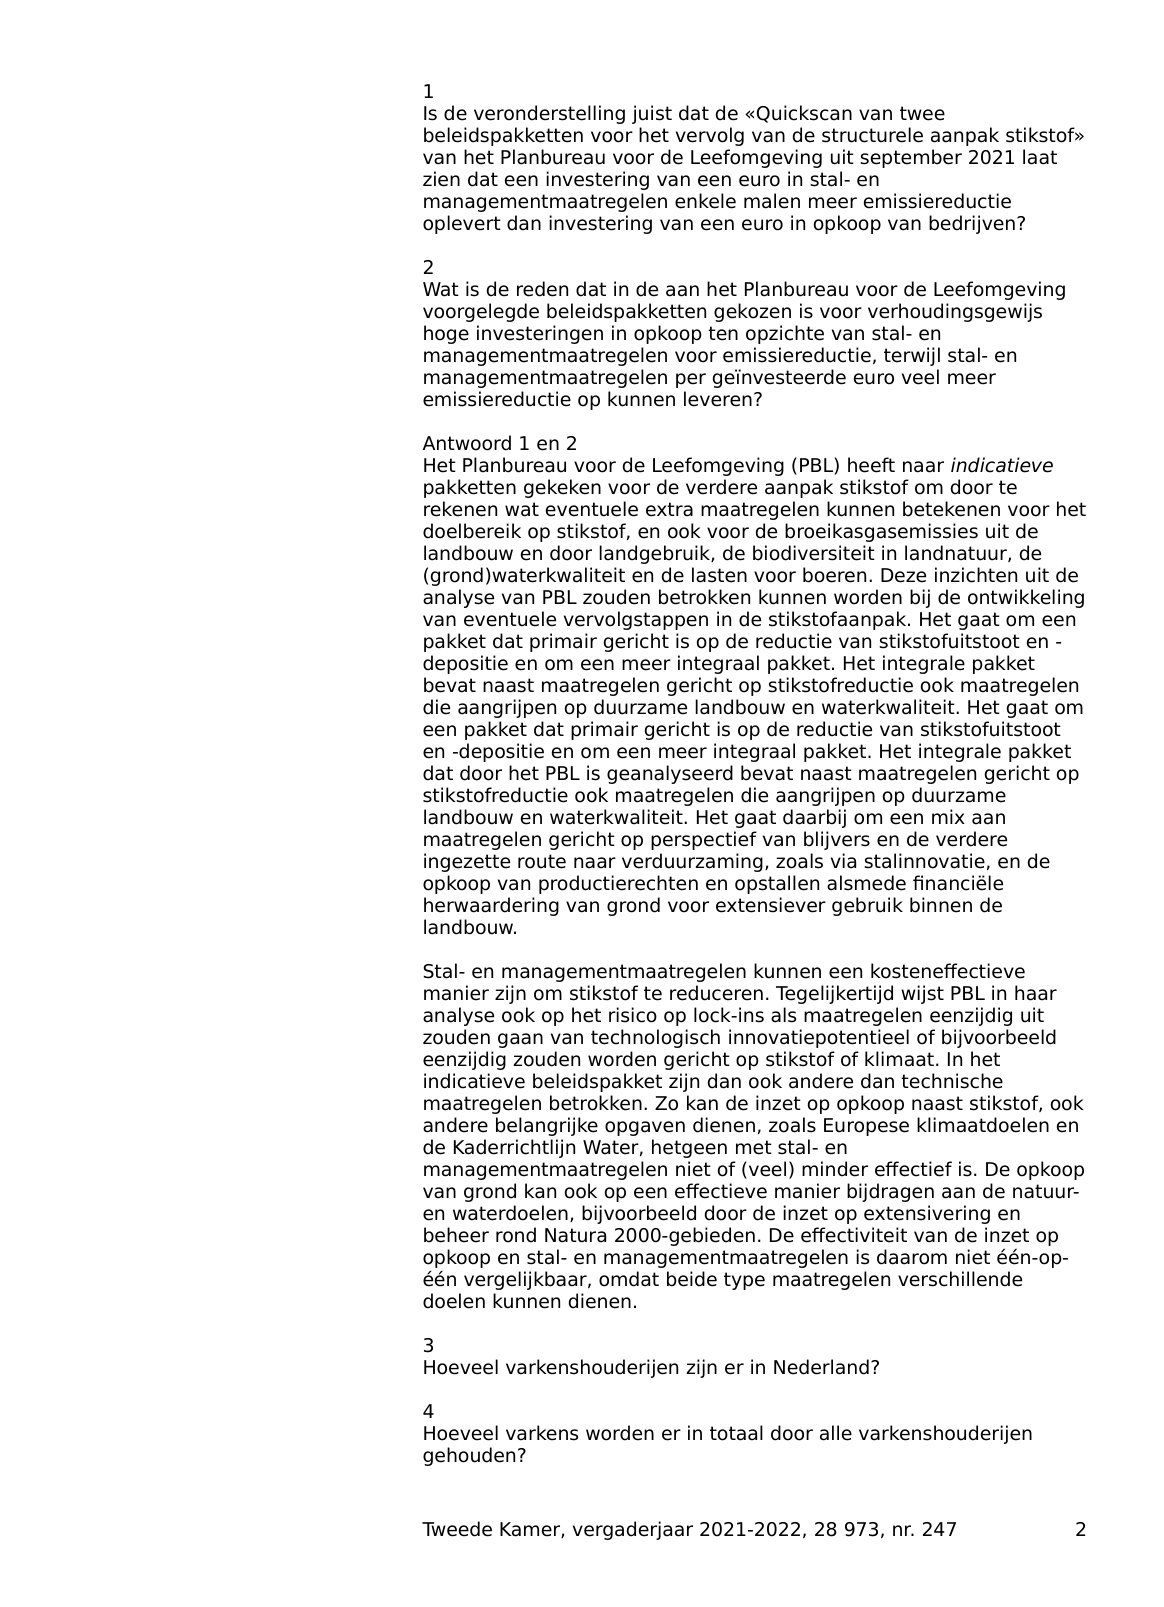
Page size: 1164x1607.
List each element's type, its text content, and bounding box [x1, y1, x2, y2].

text Is de veronderstelling juist dat de «Quickscan van twee beleidspakketten voor het vervolg van de structurele aanpak stikstof» van het Planbureau voor de Leefomgeving uit september 2021 laat zien dat een investering van een euro in stal- en managementmaatregelen enkele malen meer emissiereductie oplevert dan investering van een euro in opkoop van bedrijven? [422, 103, 1087, 235]
text 1 [422, 81, 1087, 103]
text Stal- en managementmaatregelen kunnen een kosteneffectieve manier zijn om stikstof te reduceren. Tegelijkertijd wijst PBL in haar analyse ook op het risico op lock-ins als maatregelen eenzijdig uit zouden gaan van technologisch innovatiepotentieel of bijvoorbeeld eenzijdig zouden worden gericht op stikstof of klimaat. In het indicatieve beleidspakket zijn dan ook andere dan technische maatregelen betrokken. Zo kan de inzet op opkoop naast stikstof, ook andere belangrijke opgaven dienen, zoals Europese klimaatdoelen en de Kaderrichtlijn Water, hetgeen met stal- en managementmaatregelen niet of (veel) minder effectief is. De opkoop van grond kan ook op een effectieve manier bijdragen aan de natuur- en waterdoelen, bijvoorbeeld door de inzet op extensivering en beheer rond Natura 2000-gebieden. De effectiviteit van de inzet op opkoop en stal- en managementmaatregelen is daarom niet één-op-één vergelijkbaar, omdat beide type maatregelen verschillende doelen kunnen dienen. [422, 961, 1087, 1313]
text Hoeveel varkens worden er in totaal door alle varkenshouderijen gehouden? [422, 1423, 1087, 1467]
text 4 [422, 1401, 1087, 1423]
text Het Planbureau voor de Leefomgeving (PBL) heeft naar indicatieve pakketten gekeken voor de verdere aanpak stikstof om door te rekenen wat eventuele extra maatregelen kunnen betekenen voor het doelbereik op stikstof, en ook voor de broeikasgasemissies uit de landbouw en door landgebruik, de biodiversiteit in landnatuur, de (grond)waterkwaliteit en de lasten voor boeren. Deze inzichten uit de analyse van PBL zouden betrokken kunnen worden bij de ontwikkeling van eventuele vervolgstappen in de stikstofaanpak. Het gaat om een pakket dat primair gericht is op de reductie van stikstofuitstoot en -depositie en om een meer integraal pakket. Het integrale pakket bevat naast maatregelen gericht op stikstofreductie ook maatregelen die aangrijpen op duurzame landbouw en waterkwaliteit. Het gaat om een pakket dat primair gericht is op de reductie van stikstofuitstoot en -depositie en om een meer integraal pakket. Het integrale pakket dat door het PBL is geanalyseerd bevat naast maatregelen gericht op stikstofreductie ook maatregelen die aangrijpen op duurzame landbouw en waterkwaliteit. Het gaat daarbij om een mix aan maatregelen gericht op perspectief van blijvers en de verdere ingezette route naar verduurzaming, zoals via stalinnovatie, en de opkoop van productierechten en opstallen alsmede financiële herwaardering van grond voor extensiever gebruik binnen de landbouw. [422, 455, 1087, 939]
text 2 [422, 257, 1087, 279]
text Wat is de reden dat in de aan het Planbureau voor de Leefomgeving voorgelegde beleidspakketten gekozen is voor verhoudingsgewijs hoge investeringen in opkoop ten opzichte van stal- en managementmaatregelen voor emissiereductie, terwijl stal- en managementmaatregelen per geïnvesteerde euro veel meer emissiereductie op kunnen leveren? [422, 279, 1087, 411]
text Antwoord 1 en 2 [422, 433, 1087, 455]
text 3 [422, 1335, 1087, 1357]
text Hoeveel varkenshouderijen zijn er in Nederland? [422, 1357, 1087, 1379]
